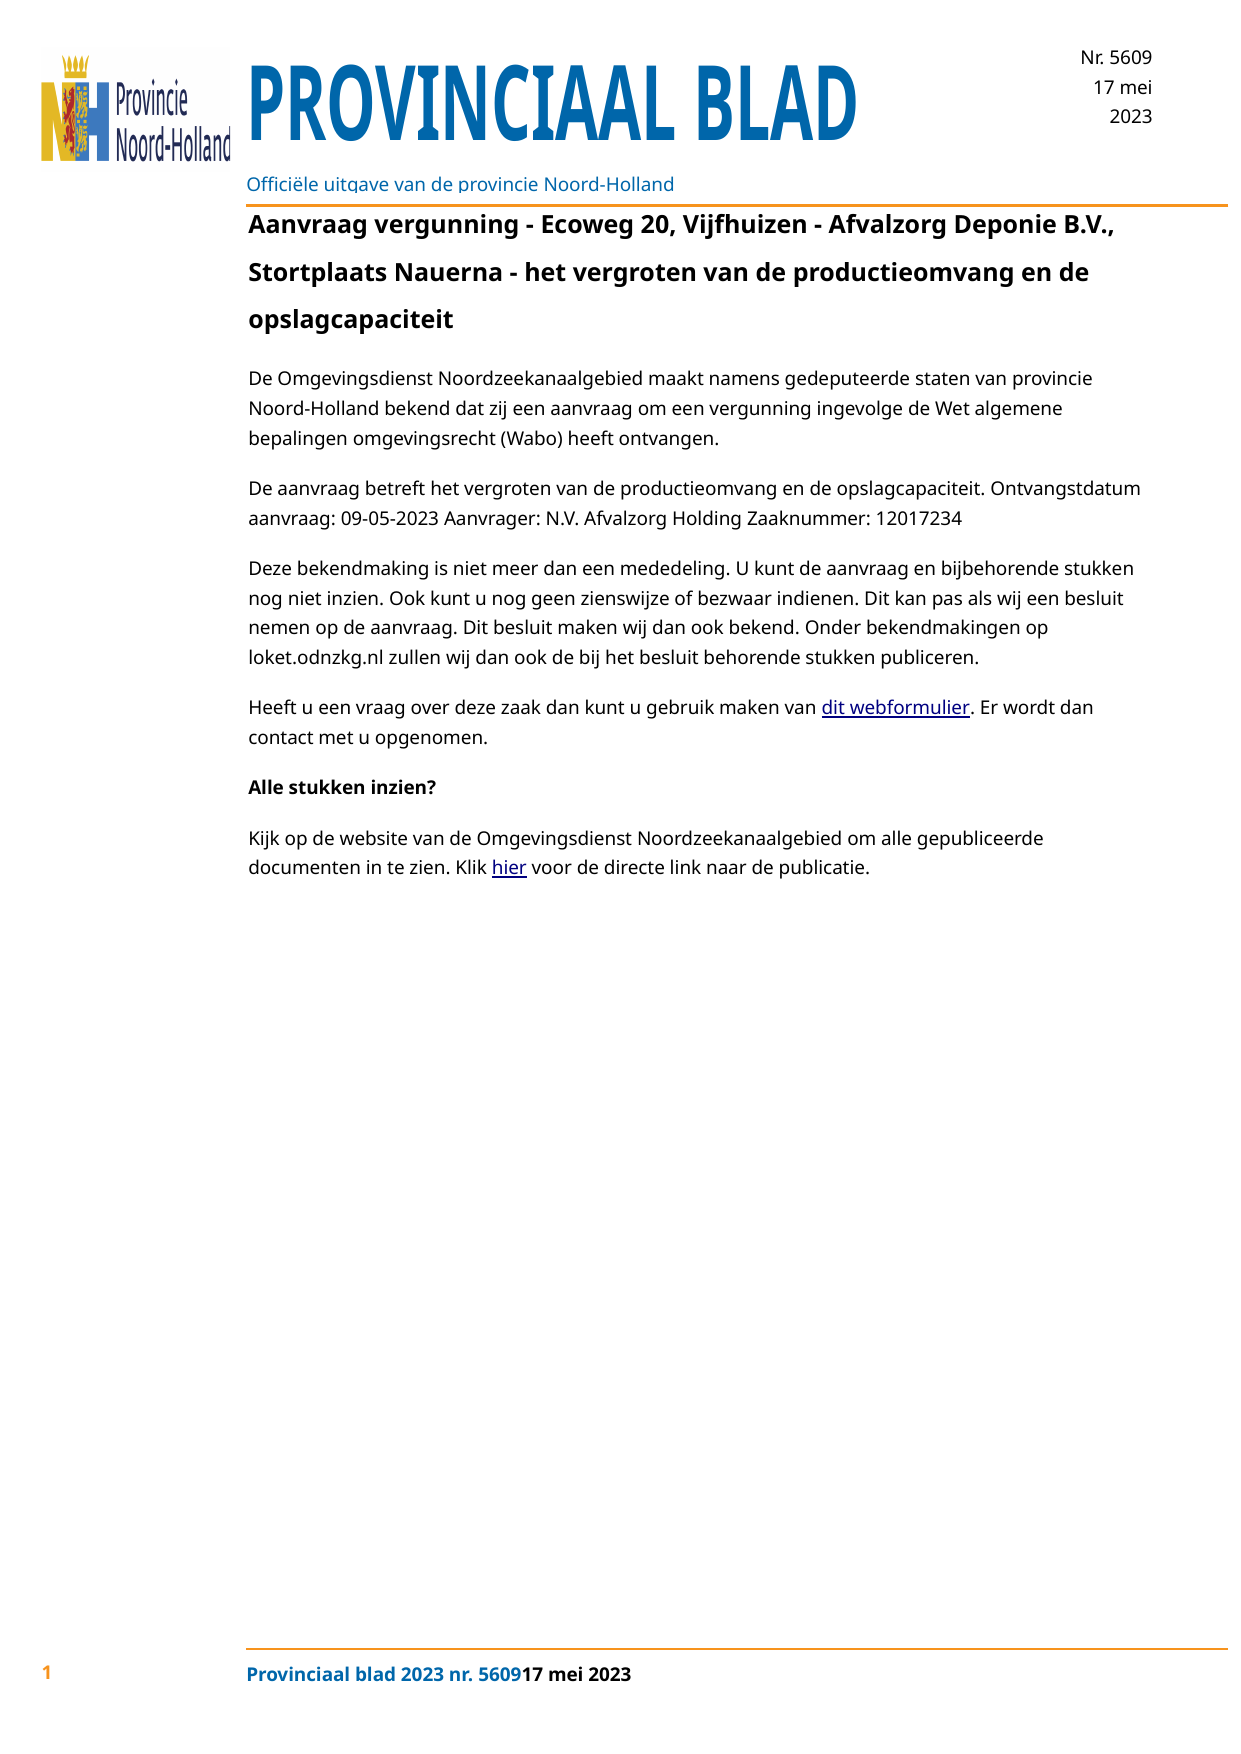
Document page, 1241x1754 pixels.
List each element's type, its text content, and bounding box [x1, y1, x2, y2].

text De Omgevingsdienst Noordzeekanaalgebied maakt namens gedeputeerde staten van provincie Noord-Holland bekend dat zij een aanvraag om een vergunning ingevolge de Wet algemene bepalingen omgevingsrecht (Wabo) heeft ontvangen. [248, 366, 1152, 450]
picture [41, 47, 231, 172]
text Kijk op de website van de Omgevingsdienst Noordzeekanaalgebied om alle gepubliceerde documenten in te zien. Klik hier voor de directe link naar de publicatie. [248, 825, 1152, 880]
text Deze bekendmaking is niet meer dan een mededeling. U kunt de aanvraag en bijbehorende stukken nog niet inzien. Ook kunt u nog geen zienswijze of bezwaar indienen. Dit kan pas als wij een besluit nemen op de aanvraag. Dit besluit maken wij dan ook bekend. Onder bekendmakingen op loket.odnzkg.nl zullen wij dan ook de bij het besluit behorende stukken publiceren. [248, 555, 1152, 669]
text Aanvraag vergunning - Ecoweg 20, Vijfhuizen - Afvalzorg Deponie B.V., Stortplaats Nauerna - het vergroten van de productieomvang en de opslagcapaciteit [248, 207, 1152, 336]
text Alle stukken inzien? [248, 774, 1152, 800]
text De aanvraag betreft het vergroten van de productieomvang en de opslagcapaciteit. Ontvangstdatum aanvraag: 09-05-2023 Aanvrager: N.V. Afvalzorg Holding Zaaknummer: 12017234 [248, 475, 1152, 530]
text Heeft u een vraag over deze zaak dan kunt u gebruik maken van dit webformulier. Er wordt dan contact met u opgenomen. [248, 694, 1152, 749]
